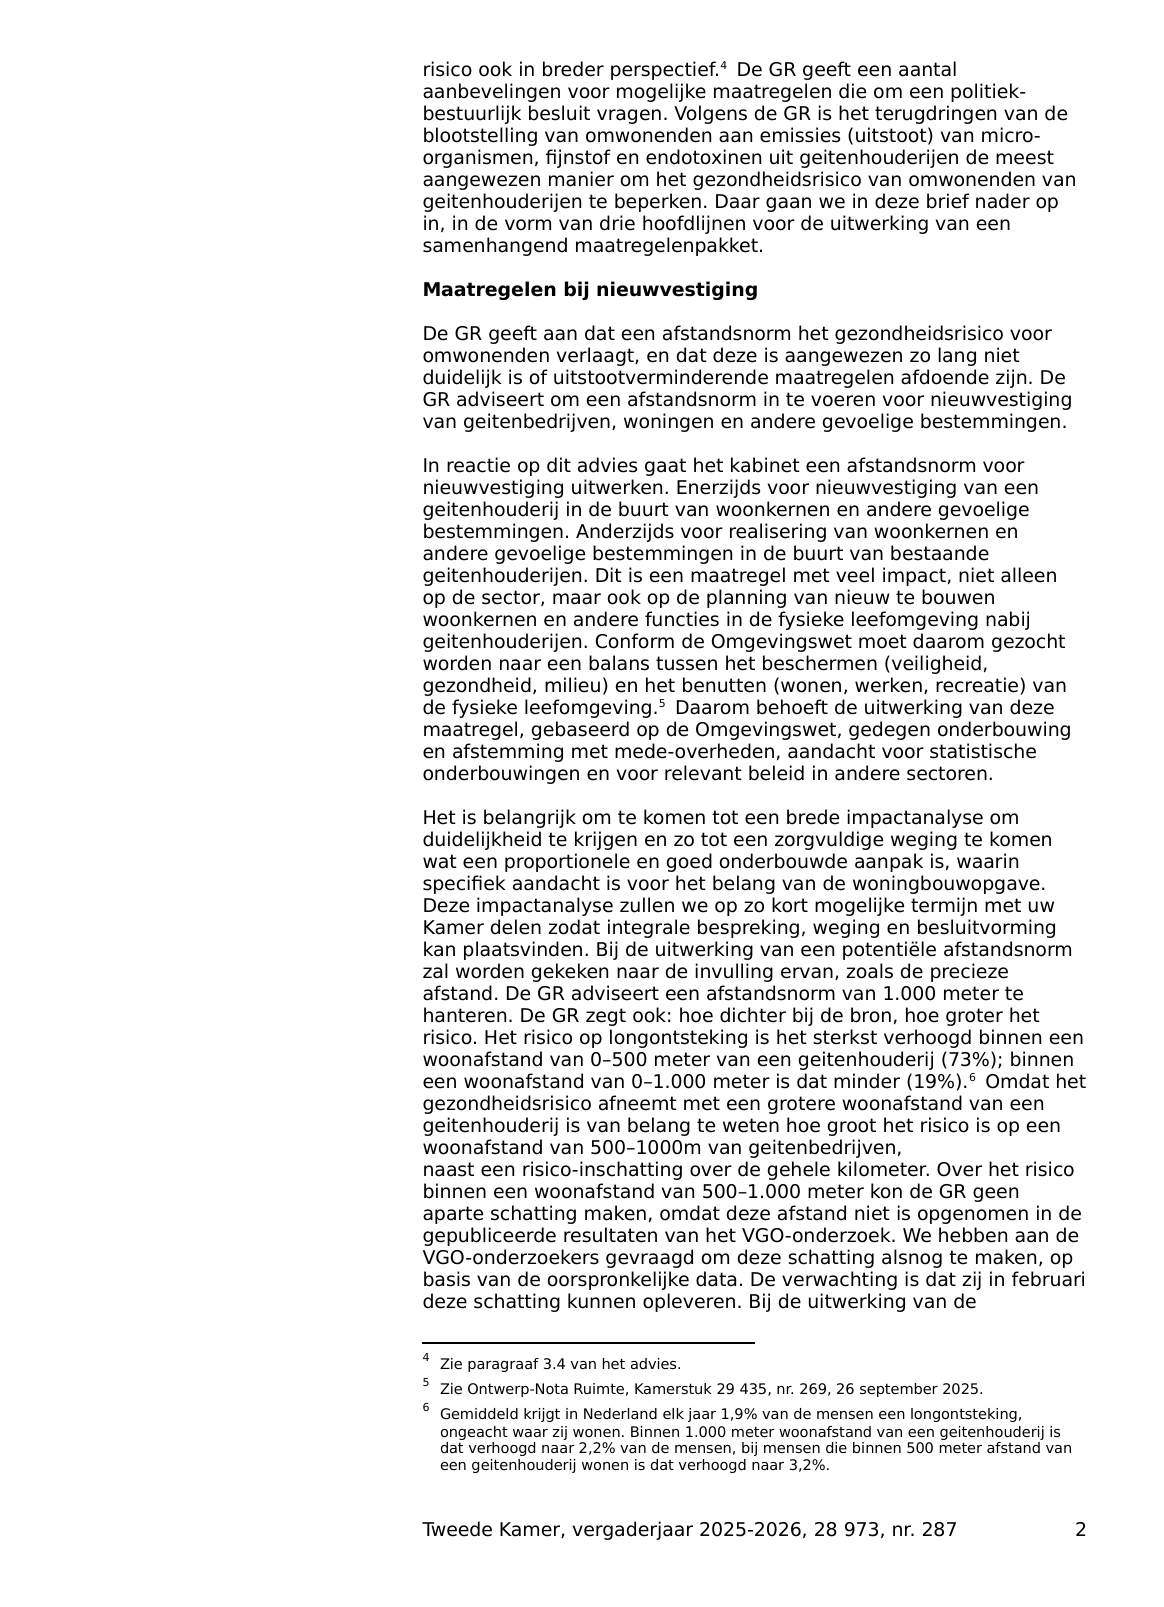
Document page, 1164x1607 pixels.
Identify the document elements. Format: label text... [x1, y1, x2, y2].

text De GR geeft aan dat een afstandsnorm het gezondheidsrisico voor omwonenden verlaagt, en dat deze is aangewezen zo lang niet duidelijk is of uitstootverminderende maatregelen afdoende zijn. De GR adviseert om een afstandsnorm in te voeren voor nieuwvestiging van geitenbedrijven, woningen en andere gevoelige bestemmingen. [422, 323, 1087, 433]
text naast een risico-inschatting over de gehele kilometer. Over het risico binnen een woonafstand van 500–1.000 meter kon de GR geen aparte schatting maken, omdat deze afstand niet is opgenomen in de gepubliceerde resultaten van het VGO-onderzoek. We hebben aan de VGO-onderzoekers gevraagd om deze schatting alsnog te maken, op basis van de oorspronkelijke data. De verwachting is dat zij in februari deze schatting kunnen opleveren. Bij de uitwerking van de [422, 1159, 1087, 1313]
text Zie paragraaf 3.4 van het advies. [422, 1352, 1087, 1374]
text Zie Ontwerp-Nota Ruimte, Kamerstuk 29 435, nr. 269, 26 september 2025. [422, 1377, 1087, 1399]
text Gemiddeld krijgt in Nederland elk jaar 1,9% van de mensen een longontsteking, ongeacht waar zij wonen. Binnen 1.000 meter woonafstand van een geitenhouderij is dat verhoogd naar 2,2% van de mensen, bij mensen die binnen 500 meter afstand van een geitenhouderij wonen is dat verhoogd naar 3,2%. [422, 1402, 1087, 1474]
text risico ook in breder perspectief. De GR geeft een aantal aanbevelingen voor mogelijke maatregelen die om een politiek-bestuurlijk besluit vragen. Volgens de GR is het terugdringen van de blootstelling van omwonenden aan emissies (uitstoot) van micro-organismen, fijnstof en endotoxinen uit geitenhouderijen de meest aangewezen manier om het gezondheidsrisico van omwonenden van geitenhouderijen te beperken. Daar gaan we in deze brief nader op in, in de vorm van drie hoofdlijnen voor de uitwerking van een samenhangend maatregelenpakket. [422, 59, 1087, 257]
text In reactie op dit advies gaat het kabinet een afstandsnorm voor nieuwvestiging uitwerken. Enerzijds voor nieuwvestiging van een geitenhouderij in de buurt van woonkernen en andere gevoelige bestemmingen. Anderzijds voor realisering van woonkernen en andere gevoelige bestemmingen in de buurt van bestaande geitenhouderijen. Dit is een maatregel met veel impact, niet alleen op de sector, maar ook op de planning van nieuw te bouwen woonkernen en andere functies in de fysieke leefomgeving nabij geitenhouderijen. Conform de Omgevingswet moet daarom gezocht worden naar een balans tussen het beschermen (veiligheid, gezondheid, milieu) en het benutten (wonen, werken, recreatie) van de fysieke leefomgeving. Daarom behoeft de uitwerking van deze maatregel, gebaseerd op de Omgevingswet, gedegen onderbouwing en afstemming met mede-overheden, aandacht voor statistische onderbouwingen en voor relevant beleid in andere sectoren. [422, 455, 1087, 785]
subtitle Maatregelen bij nieuwvestiging [422, 279, 1087, 301]
text Het is belangrijk om te komen tot een brede impactanalyse om duidelijkheid te krijgen en zo tot een zorgvuldige weging te komen wat een proportionele en goed onderbouwde aanpak is, waarin specifiek aandacht is voor het belang van de woningbouwopgave. Deze impactanalyse zullen we op zo kort mogelijke termijn met uw Kamer delen zodat integrale bespreking, weging en besluitvorming kan plaatsvinden. Bij de uitwerking van een potentiële afstandsnorm zal worden gekeken naar de invulling ervan, zoals de precieze afstand. De GR adviseert een afstandsnorm van 1.000 meter te hanteren. De GR zegt ook: hoe dichter bij de bron, hoe groter het risico. Het risico op longontsteking is het sterkst verhoogd binnen een woonafstand van 0–500 meter van een geitenhouderij (73%); binnen een woonafstand van 0–1.000 meter is dat minder (19%). Omdat het gezondheidsrisico afneemt met een grotere woonafstand van een geitenhouderij is van belang te weten hoe groot het risico is op een woonafstand van 500–1000m van geitenbedrijven, [422, 807, 1087, 1159]
